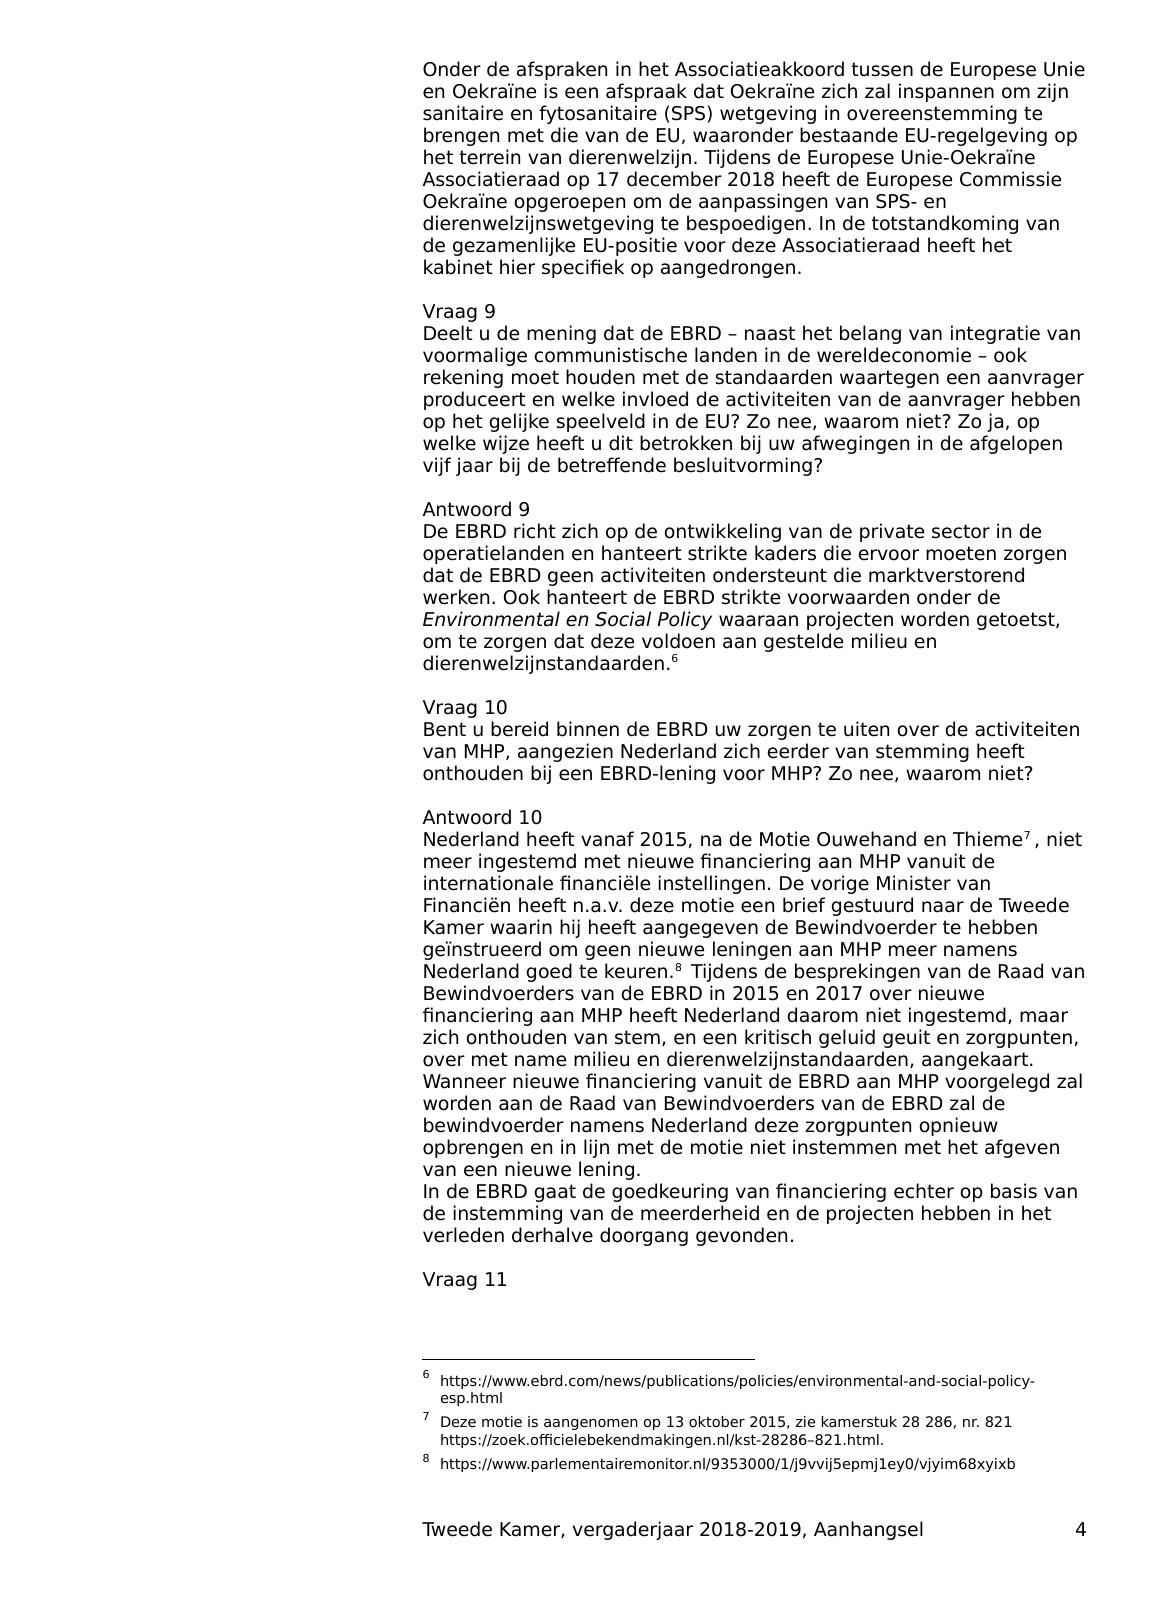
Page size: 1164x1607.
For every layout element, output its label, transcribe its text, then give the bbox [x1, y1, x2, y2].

text Deelt u de mening dat de EBRD – naast het belang van integratie van voormalige communistische landen in de wereldeconomie – ook rekening moet houden met de standaarden waartegen een aanvrager produceert en welke invloed de activiteiten van de aanvrager hebben op het gelijke speelveld in de EU? Zo nee, waarom niet? Zo ja, op welke wijze heeft u dit betrokken bij uw afwegingen in de afgelopen vijf jaar bij de betreffende besluitvorming? [422, 323, 1087, 477]
text Onder de afspraken in het Associatieakkoord tussen de Europese Unie en Oekraïne is een afspraak dat Oekraïne zich zal inspannen om zijn sanitaire en fytosanitaire (SPS) wetgeving in overeenstemming te brengen met die van de EU, waaronder bestaande EU-regelgeving op het terrein van dierenwelzijn. Tijdens de Europese Unie-Oekraïne Associatieraad op 17 december 2018 heeft de Europese Commissie Oekraïne opgeroepen om de aanpassingen van SPS- en dierenwelzijnswetgeving te bespoedigen. In de totstandkoming van de gezamenlijke EU-positie voor deze Associatieraad heeft het kabinet hier specifiek op aangedrongen. [422, 59, 1087, 279]
text Nederland heeft vanaf 2015, na de Motie Ouwehand en Thieme, niet meer ingestemd met nieuwe financiering aan MHP vanuit de internationale financiële instellingen. De vorige Minister van Financiën heeft n.a.v. deze motie een brief gestuurd naar de Tweede Kamer waarin hij heeft aangegeven de Bewindvoerder te hebben geïnstrueerd om geen nieuwe leningen aan MHP meer namens Nederland goed te keuren. Tijdens de besprekingen van de Raad van Bewindvoerders van de EBRD in 2015 en 2017 over nieuwe financiering aan MHP heeft Nederland daarom niet ingestemd, maar zich onthouden van stem, en een kritisch geluid geuit en zorgpunten, over met name milieu en dierenwelzijnstandaarden, aangekaart. [422, 829, 1087, 1071]
text Vraag 9 [422, 301, 1087, 323]
text Antwoord 9 [422, 499, 1087, 521]
text Vraag 10 [422, 697, 1087, 719]
text Vraag 11 [422, 1269, 1087, 1291]
text In de EBRD gaat de goedkeuring van financiering echter op basis van de instemming van de meerderheid en de projecten hebben in het verleden derhalve doorgang gevonden. [422, 1181, 1087, 1247]
text Deze motie is aangenomen op 13 oktober 2015, zie kamerstuk 28 286, nr. 821 https://zoek.officielebekendmakingen.nl/kst-28286–821.html. [422, 1410, 1087, 1449]
text Wanneer nieuwe financiering vanuit de EBRD aan MHP voorgelegd zal worden aan de Raad van Bewindvoerders van de EBRD zal de bewindvoerder namens Nederland deze zorgpunten opnieuw opbrengen en in lijn met de motie niet instemmen met het afgeven van een nieuwe lening. [422, 1071, 1087, 1181]
text Antwoord 10 [422, 807, 1087, 829]
text https://www.parlementairemonitor.nl/9353000/1/j9vvij5epmj1ey0/vjyim68xyixb [422, 1452, 1087, 1474]
text Bent u bereid binnen de EBRD uw zorgen te uiten over de activiteiten van MHP, aangezien Nederland zich eerder van stemming heeft onthouden bij een EBRD-lening voor MHP? Zo nee, waarom niet? [422, 719, 1087, 785]
text De EBRD richt zich op de ontwikkeling van de private sector in de operatielanden en hanteert strikte kaders die ervoor moeten zorgen dat de EBRD geen activiteiten ondersteunt die marktverstorend werken. Ook hanteert de EBRD strikte voorwaarden onder de Environmental en Social Policy waaraan projecten worden getoetst, om te zorgen dat deze voldoen aan gestelde milieu en dierenwelzijnstandaarden. [422, 521, 1087, 675]
text https://www.ebrd.com/news/publications/policies/environmental-and-social-policy-esp.html [422, 1368, 1087, 1407]
